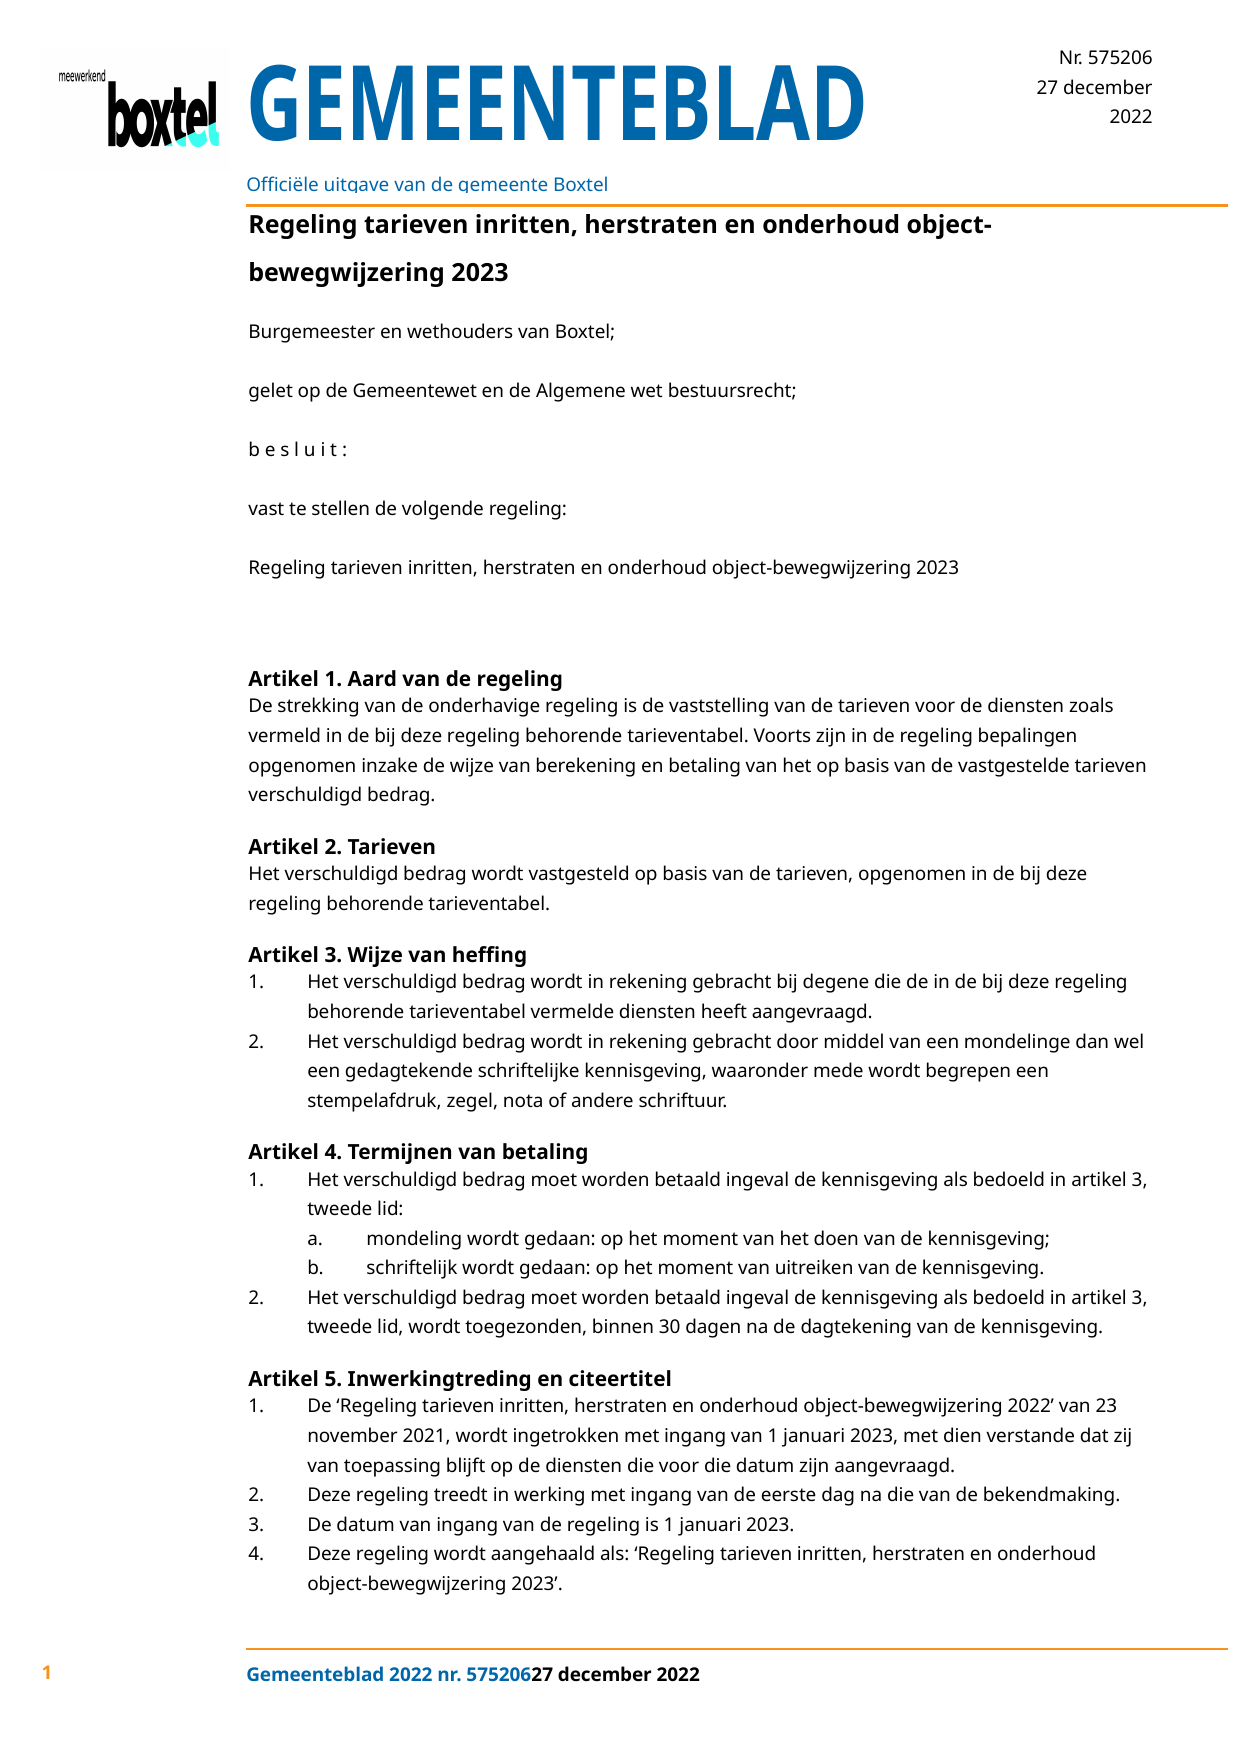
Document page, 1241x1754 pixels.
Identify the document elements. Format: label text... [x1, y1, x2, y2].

text Artikel 1. Aard van de regeling [248, 664, 1152, 693]
text De strekking van de onderhavige regeling is de vaststelling van de tarieven voor de diensten zoals vermeld in de bij deze regeling behorende tarieventabel. Voorts zijn in de regeling bepalingen opgenomen inzake de wijze van berekening en betaling van het op basis van de vastgestelde tarieven verschuldigd bedrag. [248, 693, 1152, 807]
list Deze regeling wordt aangehaald als: ‘Regeling tarieven inritten, herstraten en onderhoud object-bewegwijzering 2023’. [248, 1541, 1152, 1596]
text Het verschuldigd bedrag wordt vastgesteld op basis van de tarieven, opgenomen in de bij deze regeling behorende tarieventabel. [248, 860, 1152, 916]
list Het verschuldigd bedrag wordt in rekening gebracht bij degene die de in de bij deze regeling behorende tarieventabel vermelde diensten heeft aangevraagd. [248, 969, 1152, 1024]
text vast te stellen de volgende regeling: [248, 495, 1152, 521]
text gelet op de Gemeentewet en de Algemene wet bestuursrecht; [248, 377, 1152, 403]
list Het verschuldigd bedrag moet worden betaald ingeval de kennisgeving als bedoeld in artikel 3, tweede lid: [248, 1166, 1152, 1221]
list Het verschuldigd bedrag moet worden betaald ingeval de kennisgeving als bedoeld in artikel 3, tweede lid, wordt toegezonden, binnen 30 dagen na de dagtekening van de kennisgeving. [248, 1284, 1152, 1339]
text Artikel 5. Inwerkingtreding en citeertitel [248, 1364, 1152, 1393]
text Artikel 4. Termijnen van betaling [248, 1137, 1152, 1166]
list Het verschuldigd bedrag wordt in rekening gebracht door middel van een mondelinge dan wel een gedagtekende schriftelijke kennisgeving, waaronder mede wordt begrepen een stempelafdruk, zegel, nota of andere schriftuur. [248, 1028, 1152, 1113]
text Burgemeester en wethouders van Boxtel; [248, 318, 1152, 344]
text Regeling tarieven inritten, herstraten en onderhoud object-bewegwijzering 2023 [248, 554, 1152, 580]
list Deze regeling treedt in werking met ingang van de eerste dag na die van de bekendmaking. [248, 1481, 1152, 1507]
list De datum van ingang van de regeling is 1 januari 2023. [248, 1511, 1152, 1537]
text Artikel 3. Wijze van heffing [248, 940, 1152, 969]
picture [41, 47, 231, 172]
text Regeling tarieven inritten, herstraten en onderhoud object-bewegwijzering 2023 [248, 207, 1152, 288]
list schriftelijk wordt gedaan: op het moment van uitreiken van de kennisgeving. [307, 1254, 1152, 1280]
list mondeling wordt gedaan: op het moment van het doen van de kennisgeving; [307, 1225, 1152, 1251]
text Artikel 2. Tarieven [248, 832, 1152, 860]
text b e s l u i t : [248, 436, 1152, 462]
list De ‘Regeling tarieven inritten, herstraten en onderhoud object-bewegwijzering 2022’ van 23 november 2021, wordt ingetrokken met ingang van 1 januari 2023, met dien verstande dat zij van toepassing blijft op de diensten die voor die datum zijn aangevraagd. [248, 1393, 1152, 1477]
